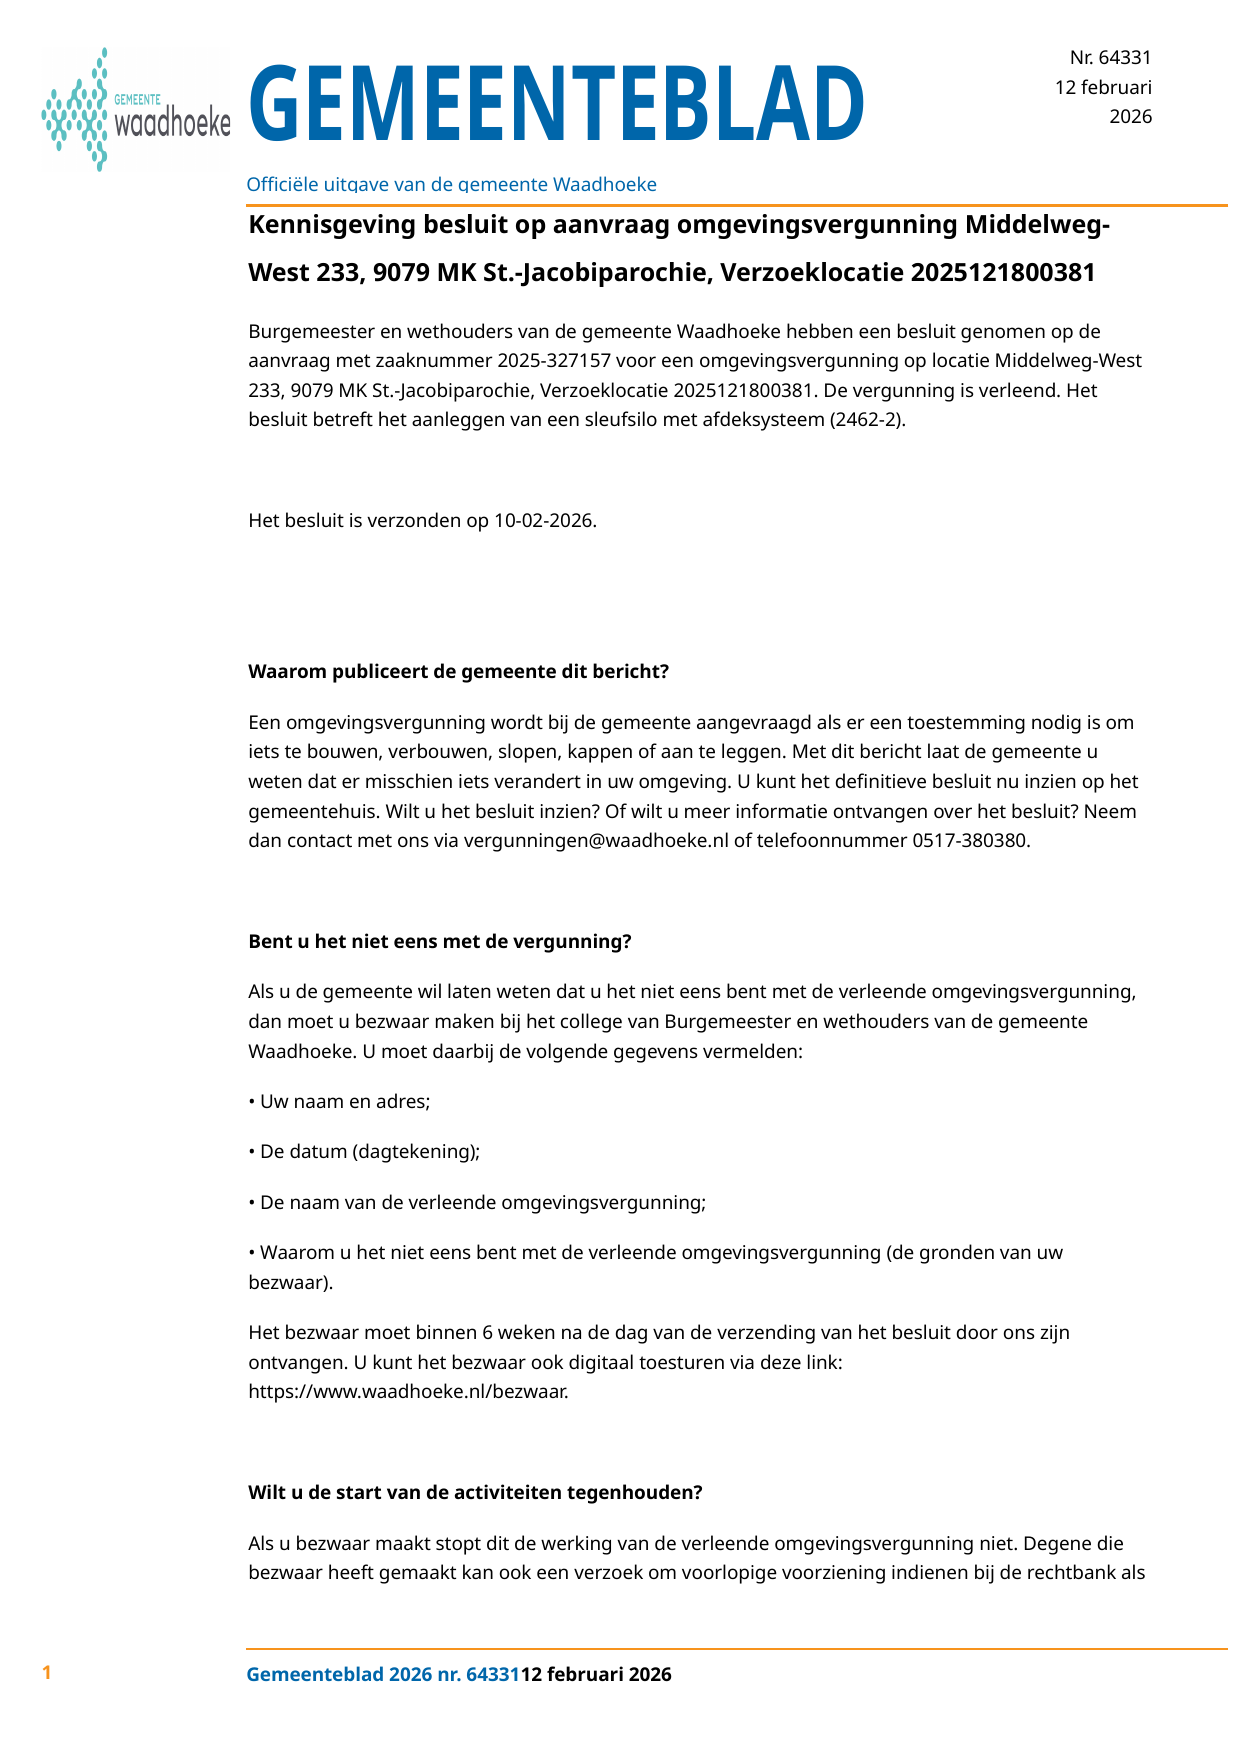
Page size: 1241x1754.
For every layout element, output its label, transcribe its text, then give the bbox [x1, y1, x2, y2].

text Als u bezwaar maakt stopt dit de werking van de verleende omgevingsvergunning niet. Degene die bezwaar heeft gemaakt kan ook een verzoek om voorlopige voorziening indienen bij de rechtbank als [248, 1530, 1152, 1585]
text Bent u het niet eens met de vergunning? [248, 928, 1152, 954]
text Kennisgeving besluit op aanvraag omgevingsvergunning Middelweg-West 233, 9079 MK St.-Jacobiparochie, Verzoeklocatie 2025121800381 [248, 207, 1152, 288]
text Het bezwaar moet binnen 6 weken na de dag van de verzending van het besluit door ons zijn ontvangen. U kunt het bezwaar ook digitaal toesturen via deze link: https://www.waadhoeke.nl/bezwaar. [248, 1319, 1152, 1404]
text Een omgevingsvergunning wordt bij de gemeente aangevraagd als er een toestemming nodig is om iets te bouwen, verbouwen, slopen, kappen of aan te leggen. Met dit bericht laat de gemeente u weten dat er misschien iets verandert in uw omgeving. U kunt het definitieve besluit nu inzien op het gemeentehuis. Wilt u het besluit inzien? Of wilt u meer informatie ontvangen over het besluit? Neem dan contact met ons via vergunningen@waadhoeke.nl of telefoonnummer 0517-380380. [248, 709, 1152, 853]
text Het besluit is verzonden op 10-02-2026. [248, 507, 1152, 533]
text Als u de gemeente wil laten weten dat u het niet eens bent met de verleende omgevingsvergunning, dan moet u bezwaar maken bij het college van Burgemeester en wethouders van de gemeente Waadhoeke. U moet daarbij de volgende gegevens vermelden: [248, 979, 1152, 1064]
picture [41, 47, 231, 172]
text • Waarom u het niet eens bent met de verleende omgevingsvergunning (de gronden van uw bezwaar). [248, 1239, 1152, 1295]
text Burgemeester en wethouders van de gemeente Waadhoeke hebben een besluit genomen op de aanvraag met zaaknummer 2025-327157 voor een omgevingsvergunning op locatie Middelweg-West 233, 9079 MK St.-Jacobiparochie, Verzoeklocatie 2025121800381. De vergunning is verleend. Het besluit betreft het aanleggen van een sleufsilo met afdeksysteem (2462-2). [248, 318, 1152, 432]
text • Uw naam en adres; [248, 1088, 1152, 1114]
text Wilt u de start van de activiteiten tegenhouden? [248, 1479, 1152, 1505]
text Waarom publiceert de gemeente dit bericht? [248, 659, 1152, 684]
text • De naam van de verleende omgevingsvergunning; [248, 1189, 1152, 1215]
text • De datum (dagtekening); [248, 1139, 1152, 1164]
